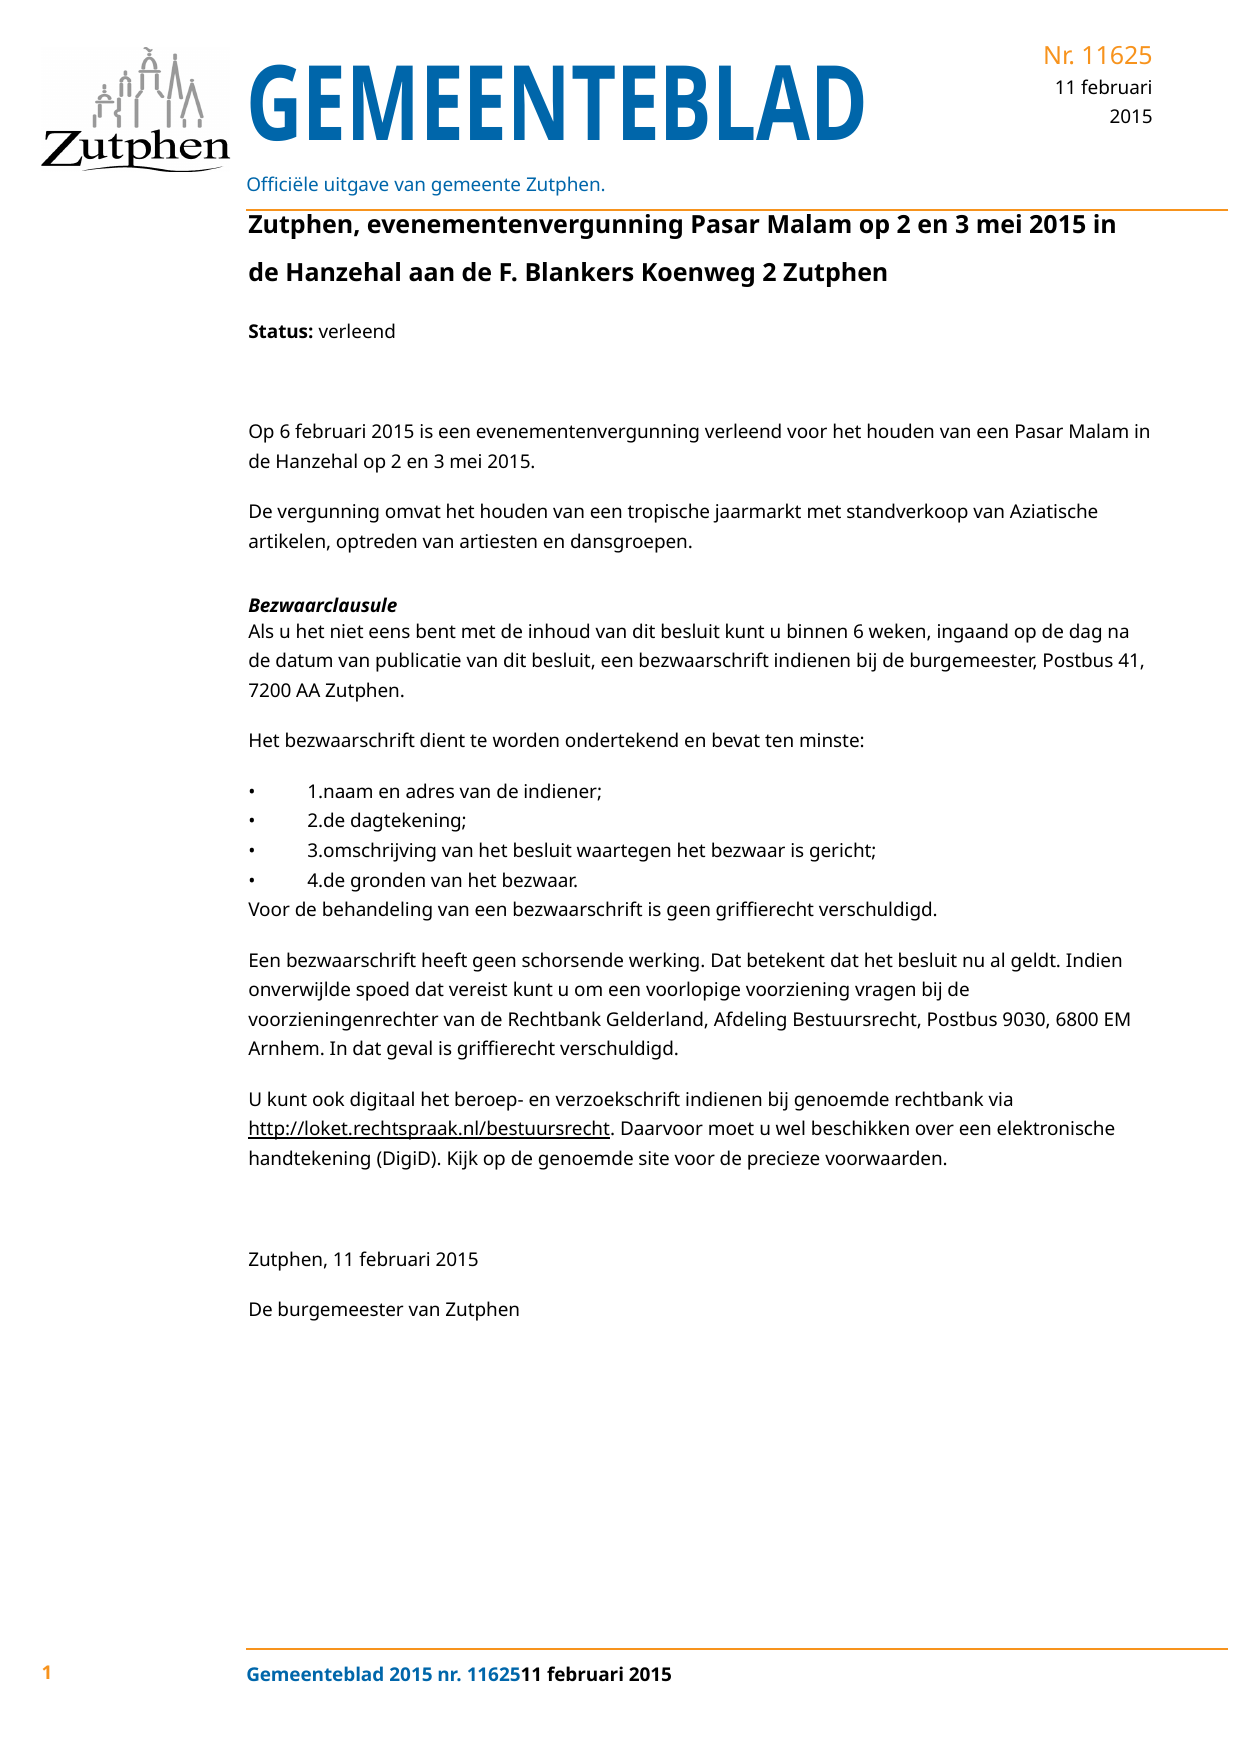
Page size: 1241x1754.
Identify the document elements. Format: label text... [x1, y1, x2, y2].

picture [41, 47, 231, 172]
list 1.naam en adres van de indiener; [248, 778, 1152, 804]
text Het bezwaarschrift dient te worden ondertekend en bevat ten minste: [248, 728, 1152, 753]
text Zutphen, evenementenvergunning Pasar Malam op 2 en 3 mei 2015 in de Hanzehal aan de F. Blankers Koenweg 2 Zutphen [248, 211, 1152, 288]
list 4.de gronden van het bezwaar. [248, 867, 1152, 892]
text De burgemeester van Zutphen [248, 1296, 1152, 1322]
text Voor de behandeling van een bezwaarschrift is geen griffierecht verschuldigd. [248, 896, 1152, 922]
text U kunt ook digitaal het beroep- en verzoekschrift indienen bij genoemde rechtbank via http://loket.rechtspraak.nl/bestuursrecht. Daarvoor moet u wel beschikken over een elektronische handtekening (DigiD). Kijk op de genoemde site voor de precieze voorwaarden. [248, 1086, 1152, 1171]
text Als u het niet eens bent met de inhoud van dit besluit kunt u binnen 6 weken, ingaand op de dag na de datum van publicatie van dit besluit, een bezwaarschrift indienen bij de burgemeester, Postbus 41, 7200 AA Zutphen. [248, 618, 1152, 703]
text Bezwaarclausule [248, 592, 1152, 618]
list 2.de dagtekening; [248, 808, 1152, 833]
list 3.omschrijving van het besluit waartegen het bezwaar is gericht; [248, 837, 1152, 863]
text De vergunning omvat het houden van een tropische jaarmarkt met standverkoop van Aziatische artikelen, optreden van artiesten en dansgroepen. [248, 499, 1152, 554]
text Status: verleend [248, 318, 1152, 344]
text Op 6 februari 2015 is een evenementenvergunning verleend voor het houden van een Pasar Malam in de Hanzehal op 2 en 3 mei 2015. [248, 419, 1152, 474]
text Een bezwaarschrift heeft geen schorsende werking. Dat betekent dat het besluit nu al geldt. Indien onverwijlde spoed dat vereist kunt u om een voorlopige voorziening vragen bij de voorzieningenrechter van de Rechtbank Gelderland, Afdeling Bestuursrecht, Postbus 9030, 6800 EM Arnhem. In dat geval is griffierecht verschuldigd. [248, 947, 1152, 1061]
text Zutphen, 11 februari 2015 [248, 1246, 1152, 1272]
